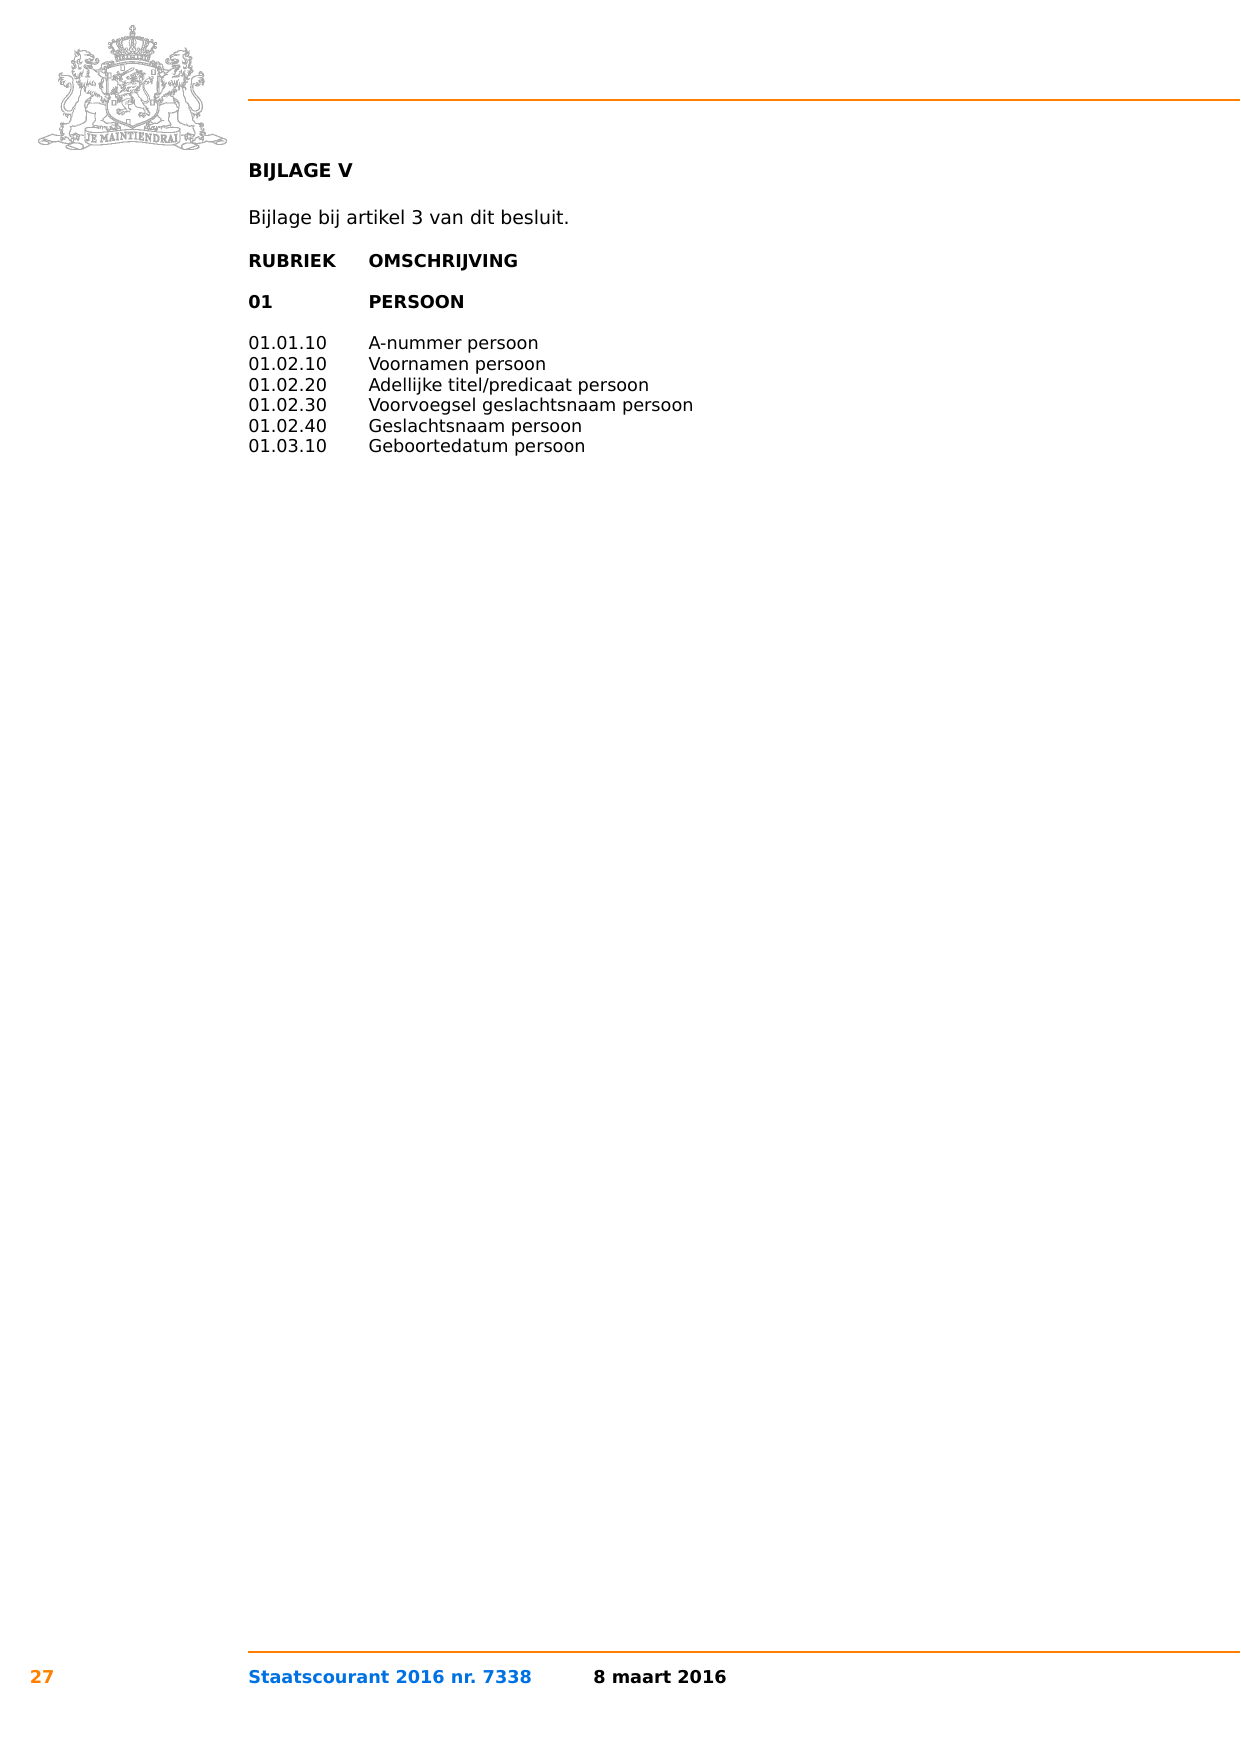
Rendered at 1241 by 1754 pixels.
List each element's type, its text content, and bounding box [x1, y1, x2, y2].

table_cell 01.02.20 [248, 375, 362, 395]
table_cell Voorvoegsel geslachtsnaam persoon [363, 395, 1163, 416]
table_cell Geslachtsnaam persoon [363, 416, 1163, 436]
table_cell [248, 313, 362, 333]
table_cell 01 [248, 292, 362, 313]
table_cell 01.03.10 [248, 436, 362, 457]
table_cell Geboortedatum persoon [363, 436, 1163, 457]
table_cell [248, 271, 362, 292]
text Bijlage bij artikel 3 van dit besluit. [248, 207, 1163, 229]
table_header RUBRIEK [248, 251, 362, 271]
table_cell [363, 271, 1163, 292]
table_cell 01.02.40 [248, 416, 362, 436]
table_cell PERSOON [363, 292, 1163, 313]
table_cell [363, 313, 1163, 333]
table_header OMSCHRIJVING [363, 251, 1163, 271]
table_cell 01.01.10 [248, 333, 362, 354]
table_cell 01.02.30 [248, 395, 362, 416]
table_cell Adellijke titel/predicaat persoon [363, 375, 1163, 395]
subtitle BIJLAGE V [248, 160, 1163, 182]
picture [38, 25, 227, 150]
table_cell Voornamen persoon [363, 354, 1163, 374]
table_cell 01.02.10 [248, 354, 362, 374]
table_cell A-nummer persoon [363, 333, 1163, 354]
